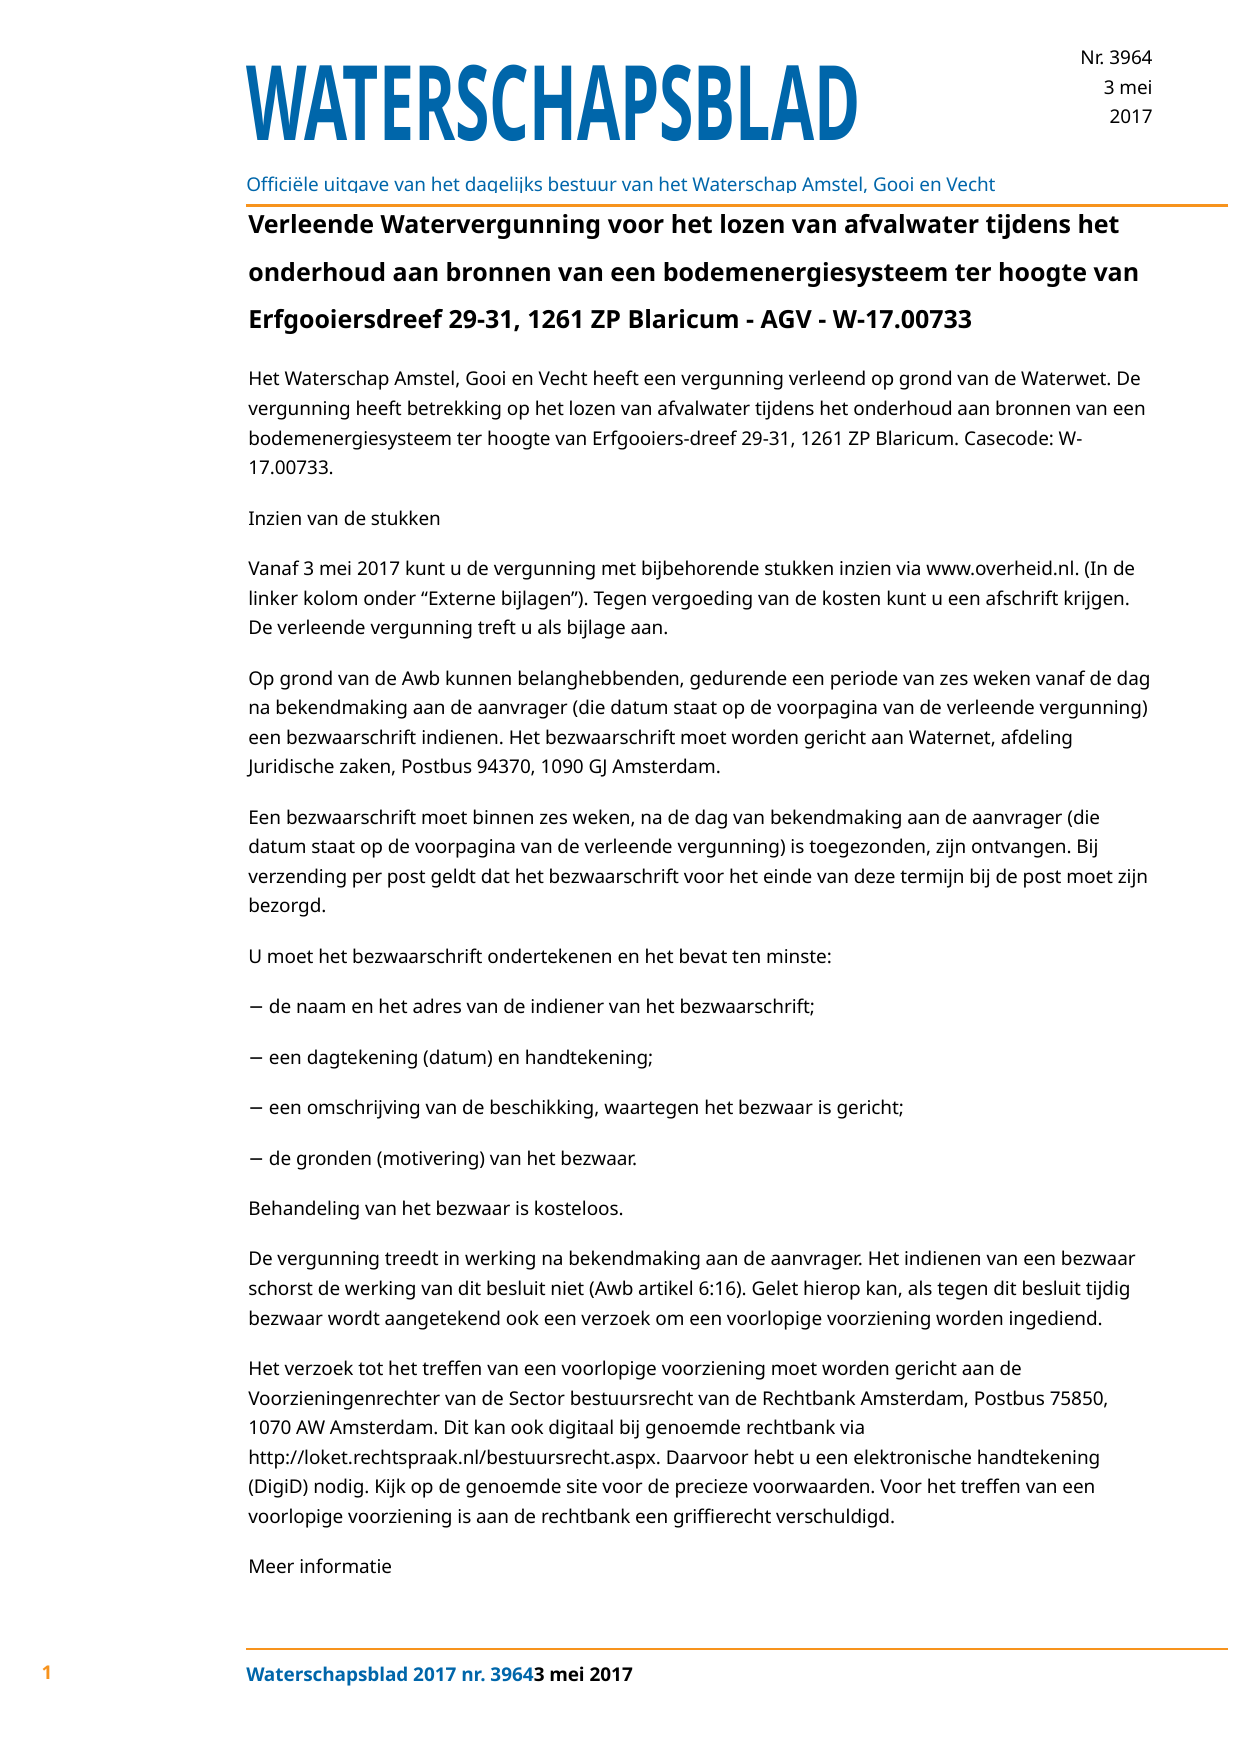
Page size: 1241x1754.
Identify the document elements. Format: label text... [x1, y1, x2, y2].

text − een dagtekening (datum) en handtekening; [248, 1044, 1152, 1069]
text Verleende Watervergunning voor het lozen van afvalwater tijdens het onderhoud aan bronnen van een bodemenergiesysteem ter hoogte van Erfgooiersdreef 29-31, 1261 ZP Blaricum - AGV - W-17.00733 [248, 207, 1152, 336]
text Op grond van de Awb kunnen belanghebbenden, gedurende een periode van zes weken vanaf de dag na bekendmaking aan de aanvrager (die datum staat op de voorpagina van de verleende vergunning) een bezwaarschrift indienen. Het bezwaarschrift moet worden gericht aan Waternet, afdeling Juridische zaken, Postbus 94370, 1090 GJ Amsterdam. [248, 665, 1152, 779]
text Meer informatie [248, 1553, 1152, 1579]
text Het verzoek tot het treffen van een voorlopige voorziening moet worden gericht aan de Voorzieningenrechter van de Sector bestuursrecht van de Rechtbank Amsterdam, Postbus 75850, 1070 AW Amsterdam. Dit kan ook digitaal bij genoemde rechtbank via http://loket.rechtspraak.nl/bestuursrecht.aspx. Daarvoor hebt u een elektronische handtekening (DigiD) nodig. Kijk op de genoemde site voor de precieze voorwaarden. Voor het treffen van een voorlopige voorziening is aan de rechtbank een griffierecht verschuldigd. [248, 1355, 1152, 1529]
text U moet het bezwaarschrift ondertekenen en het bevat ten minste: [248, 943, 1152, 969]
picture [41, 47, 231, 172]
text Vanaf 3 mei 2017 kunt u de vergunning met bijbehorende stukken inzien via www.overheid.nl. (In de linker kolom onder “Externe bijlagen”). Tegen vergoeding van de kosten kunt u een afschrift krijgen. De verleende vergunning treft u als bijlage aan. [248, 555, 1152, 640]
text Inzien van de stukken [248, 505, 1152, 530]
text Behandeling van het bezwaar is kosteloos. [248, 1195, 1152, 1221]
text Een bezwaarschrift moet binnen zes weken, na de dag van bekendmaking aan de aanvrager (die datum staat op de voorpagina van de verleende vergunning) is toegezonden, zijn ontvangen. Bij verzending per post geldt dat het bezwaarschrift voor het einde van deze termijn bij de post moet zijn bezorgd. [248, 804, 1152, 918]
text − de gronden (motivering) van het bezwaar. [248, 1145, 1152, 1170]
text − de naam en het adres van de indiener van het bezwaarschrift; [248, 993, 1152, 1019]
text Het Waterschap Amstel, Gooi en Vecht heeft een vergunning verleend op grond van de Waterwet. De vergunning heeft betrekking op het lozen van afvalwater tijdens het onderhoud aan bronnen van een bodemenergiesysteem ter hoogte van Erfgooiers-dreef 29-31, 1261 ZP Blaricum. Casecode: W-17.00733. [248, 366, 1152, 480]
text − een omschrijving van de beschikking, waartegen het bezwaar is gericht; [248, 1094, 1152, 1120]
text De vergunning treedt in werking na bekendmaking aan de aanvrager. Het indienen van een bezwaar schorst de werking van dit besluit niet (Awb artikel 6:16). Gelet hierop kan, als tegen dit besluit tijdig bezwaar wordt aangetekend ook een verzoek om een voorlopige voorziening worden ingediend. [248, 1246, 1152, 1330]
